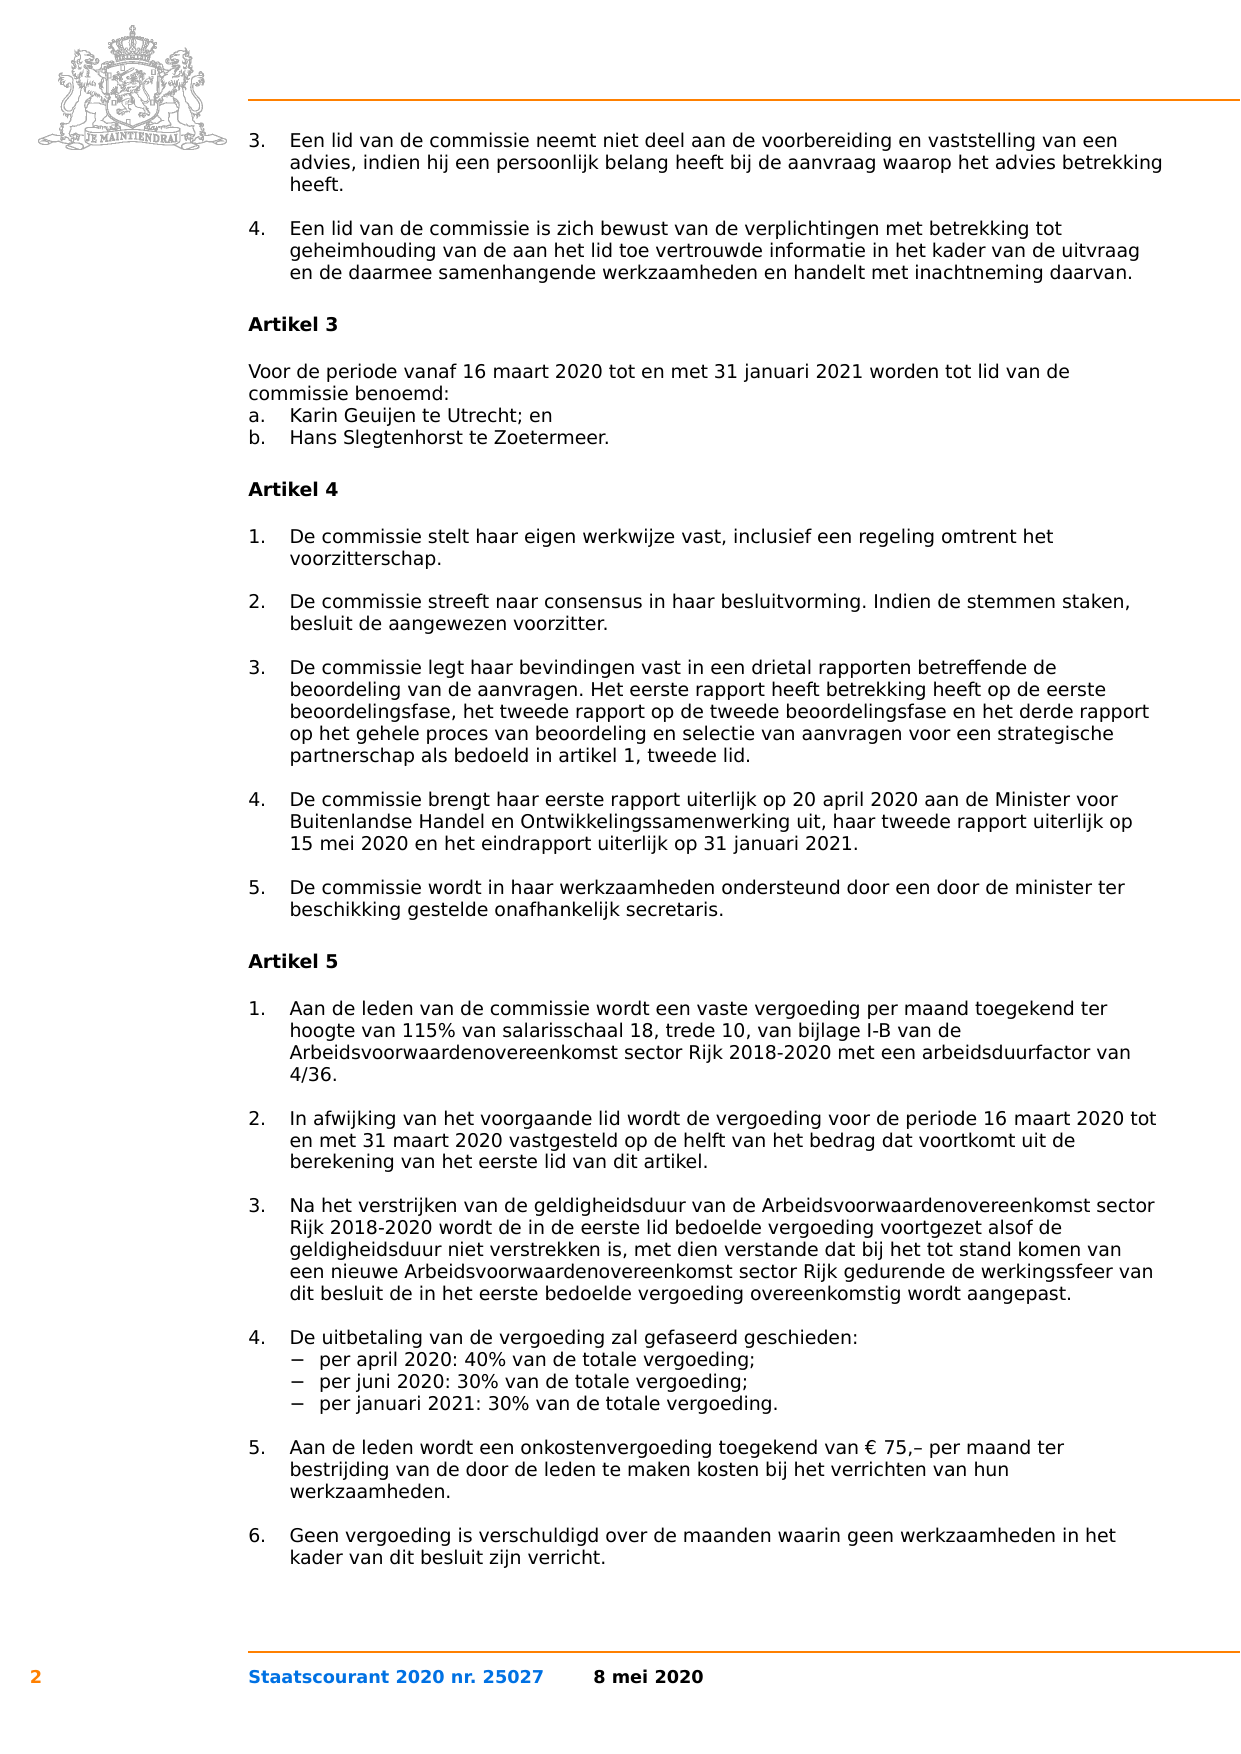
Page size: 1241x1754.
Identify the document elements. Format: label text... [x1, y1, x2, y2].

subtitle Artikel 4 [248, 478, 1163, 501]
subtitle Artikel 3 [248, 314, 1163, 336]
text − per januari 2021: 30% van de totale vergoeding. [289, 1393, 1163, 1415]
text 3. Een lid van de commissie neemt niet deel aan de voorbereiding en vaststelling van een advies, indien hij een persoonlijk belang heeft bij de aanvraag waarop het advies betrekking heeft. [248, 130, 1163, 196]
text Voor de periode vanaf 16 maart 2020 tot en met 31 januari 2021 worden tot lid van de commissie benoemd: [248, 361, 1163, 404]
text 2. De commissie streeft naar consensus in haar besluitvorming. Indien de stemmen staken, besluit de aangewezen voorzitter. [248, 591, 1163, 635]
text 3. Na het verstrijken van de geldigheidsduur van de Arbeidsvoorwaardenovereenkomst sector Rijk 2018-2020 wordt de in de eerste lid bedoelde vergoeding voortgezet alsof de geldigheidsduur niet verstrekken is, met dien verstande dat bij het tot stand komen van een nieuwe Arbeidsvoorwaardenovereenkomst sector Rijk gedurende de werkingssfeer van dit besluit de in het eerste bedoelde vergoeding overeenkomstig wordt aangepast. [248, 1195, 1163, 1305]
text a. Karin Geuijen te Utrecht; en [248, 404, 1163, 427]
text 4. De commissie brengt haar eerste rapport uiterlijk op 20 april 2020 aan de Minister voor Buitenlandse Handel en Ontwikkelingssamenwerking uit, haar tweede rapport uiterlijk op 15 mei 2020 en het eindrapport uiterlijk op 31 januari 2021. [248, 789, 1163, 855]
text b. Hans Slegtenhorst te Zoetermeer. [248, 427, 1163, 448]
text − per april 2020: 40% van de totale vergoeding; [289, 1349, 1163, 1371]
text 1. Aan de leden van de commissie wordt een vaste vergoeding per maand toegekend ter hoogte van 115% van salarisschaal 18, trede 10, van bijlage I-B van de Arbeidsvoorwaardenovereenkomst sector Rijk 2018-2020 met een arbeidsduurfactor van 4/36. [248, 998, 1163, 1086]
text 1. De commissie stelt haar eigen werkwijze vast, inclusief een regeling omtrent het voorzitterschap. [248, 526, 1163, 569]
text 5. Aan de leden wordt een onkostenvergoeding toegekend van € 75,– per maand ter bestrijding van de door de leden te maken kosten bij het verrichten van hun werkzaamheden. [248, 1437, 1163, 1503]
text 3. De commissie legt haar bevindingen vast in een drietal rapporten betreffende de beoordeling van de aanvragen. Het eerste rapport heeft betrekking heeft op de eerste beoordelingsfase, het tweede rapport op de tweede beoordelingsfase en het derde rapport op het gehele proces van beoordeling en selectie van aanvragen voor een strategische partnerschap als bedoeld in artikel 1, tweede lid. [248, 657, 1163, 767]
text 2. In afwijking van het voorgaande lid wordt de vergoeding voor de periode 16 maart 2020 tot en met 31 maart 2020 vastgesteld op de helft van het bedrag dat voortkomt uit de berekening van het eerste lid van dit artikel. [248, 1107, 1163, 1173]
text 6. Geen vergoeding is verschuldigd over de maanden waarin geen werkzaamheden in het kader van dit besluit zijn verricht. [248, 1525, 1163, 1569]
text 5. De commissie wordt in haar werkzaamheden ondersteund door een door de minister ter beschikking gestelde onafhankelijk secretaris. [248, 877, 1163, 921]
text − per juni 2020: 30% van de totale vergoeding; [289, 1371, 1163, 1393]
picture [38, 25, 227, 150]
text 4. De uitbetaling van de vergoeding zal gefaseerd geschieden: [248, 1327, 1163, 1349]
text 4. Een lid van de commissie is zich bewust van de verplichtingen met betrekking tot geheimhouding van de aan het lid toe vertrouwde informatie in het kader van de uitvraag en de daarmee samenhangende werkzaamheden en handelt met inachtneming daarvan. [248, 218, 1163, 284]
subtitle Artikel 5 [248, 951, 1163, 973]
